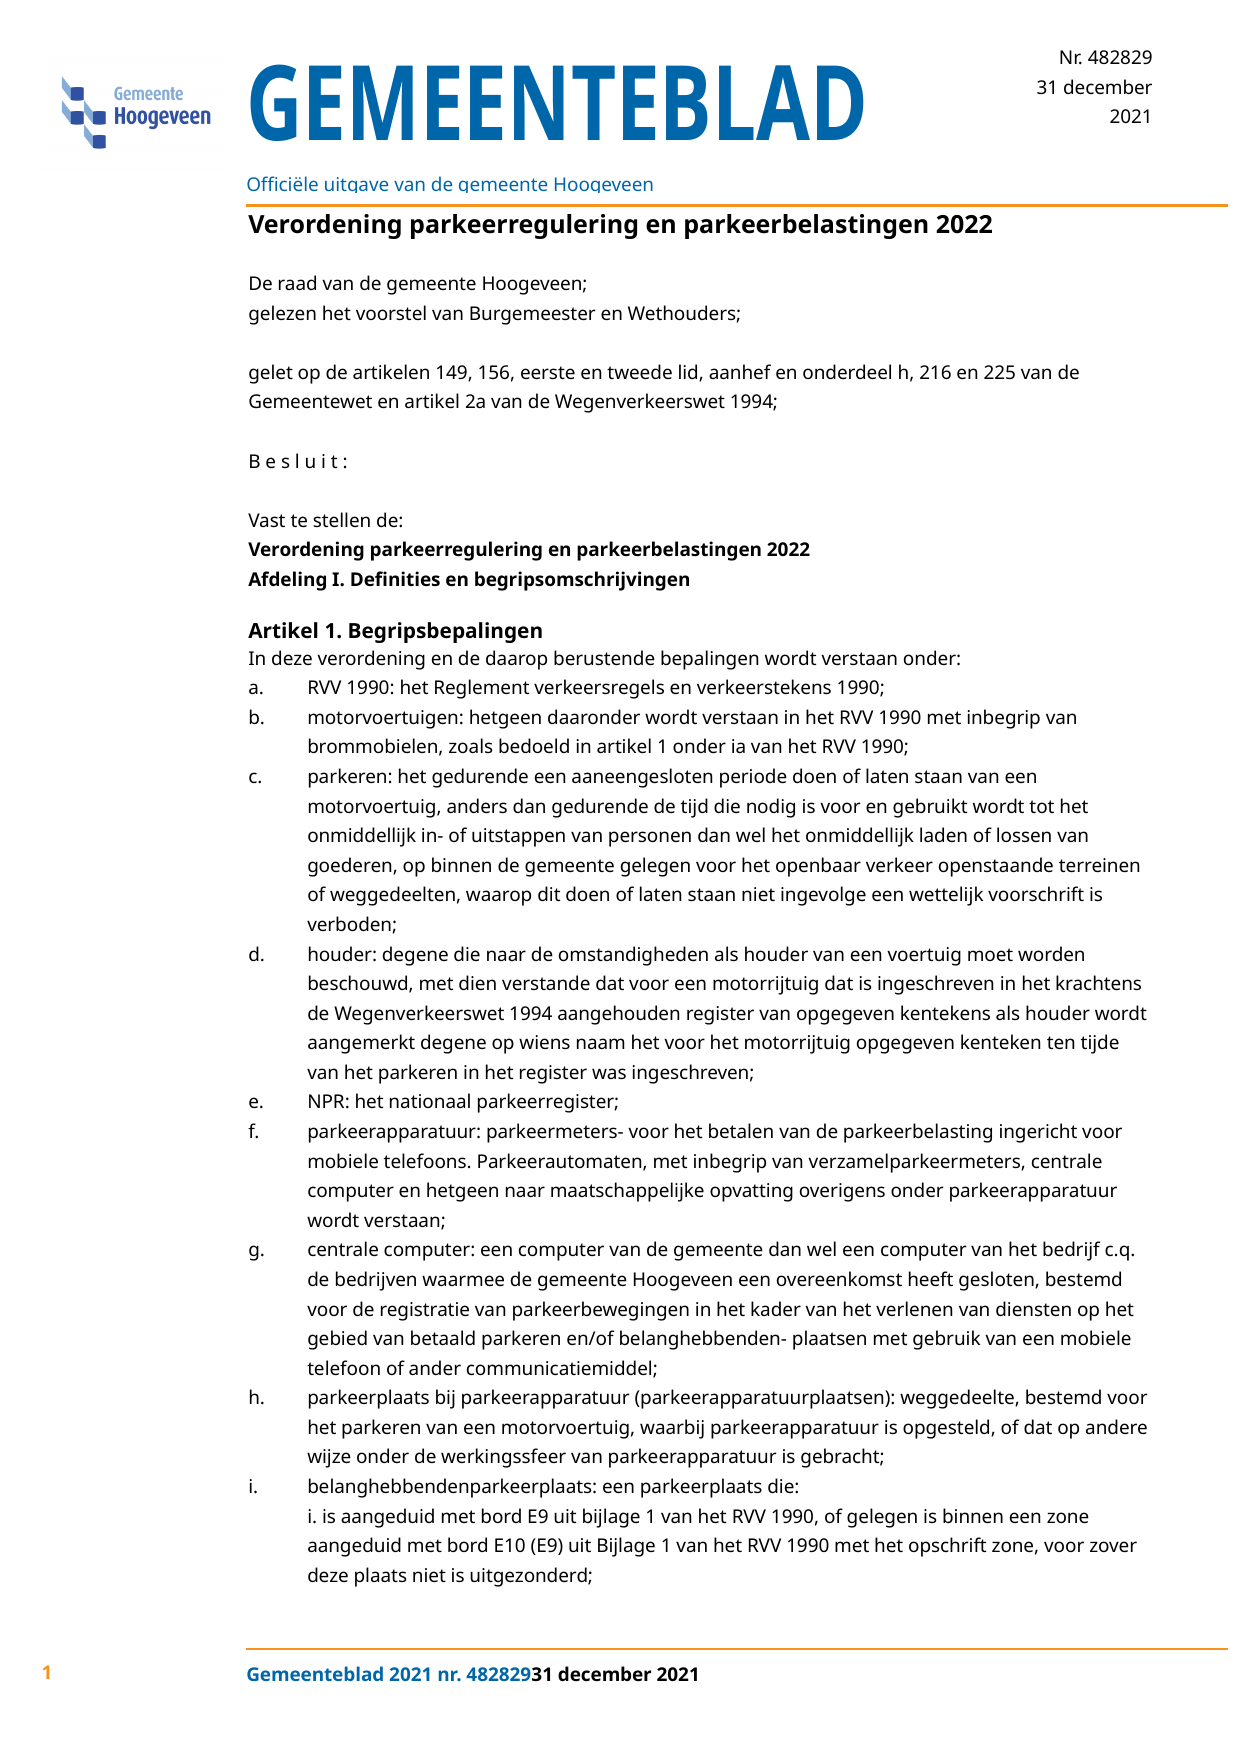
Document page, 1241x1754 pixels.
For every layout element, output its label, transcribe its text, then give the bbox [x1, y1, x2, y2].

list parkeerplaats bij parkeerapparatuur (parkeerapparatuurplaatsen): weggedeelte, bestemd voor het parkeren van een motorvoertuig, waarbij parkeerapparatuur is opgesteld, of dat op andere wijze onder de werkingssfeer van parkeerapparatuur is gebracht; [248, 1384, 1152, 1469]
list motorvoertuigen: hetgeen daaronder wordt verstaan in het RVV 1990 met inbegrip van brommobielen, zoals bedoeld in artikel 1 onder ia van het RVV 1990; [248, 704, 1152, 759]
text Verordening parkeerregulering en parkeerbelastingen 2022 [248, 207, 1152, 241]
text Vast te stellen de: [248, 507, 1152, 533]
text Verordening parkeerregulering en parkeerbelastingen 2022 [248, 537, 1152, 562]
list parkeren: het gedurende een aaneengesloten periode doen of laten staan van een motorvoertuig, anders dan gedurende de tijd die nodig is voor en gebruikt wordt tot het onmiddellijk in- of uitstappen van personen dan wel het onmiddellijk laden of lossen van goederen, op binnen de gemeente gelegen voor het openbaar verkeer openstaande terreinen of weggedeelten, waarop dit doen of laten staan niet ingevolge een wettelijk voorschrift is verboden; [248, 763, 1152, 937]
text Artikel 1. Begripsbepalingen [248, 617, 1152, 645]
list i. is aangeduid met bord E9 uit bijlage 1 van het RVV 1990, of gelegen is binnen een zone aangeduid met bord E10 (E9) uit Bijlage 1 van het RVV 1990 met het opschrift zone, voor zover deze plaats niet is uitgezonderd; [248, 1503, 1152, 1588]
text In deze verordening en de daarop berustende bepalingen wordt verstaan onder: [248, 645, 1152, 671]
list NPR: het nationaal parkeerregister; [248, 1089, 1152, 1114]
list centrale computer: een computer van de gemeente dan wel een computer van het bedrijf c.q. de bedrijven waarmee de gemeente Hoogeveen een overeenkomst heeft gesloten, bestemd voor de registratie van parkeerbewegingen in het kader van het verlenen van diensten op het gebied van betaald parkeren en/of belanghebbenden- plaatsen met gebruik van een mobiele telefoon of ander communicatiemiddel; [248, 1237, 1152, 1381]
list belanghebbendenparkeerplaats: een parkeerplaats die: [248, 1473, 1152, 1499]
text gelezen het voorstel van Burgemeester en Wethouders; [248, 300, 1152, 326]
list houder: degene die naar de omstandigheden als houder van een voertuig moet worden beschouwd, met dien verstande dat voor een motorrijtuig dat is ingeschreven in het krachtens de Wegenverkeerswet 1994 aangehouden register van opgegeven kentekens als houder wordt aangemerkt degene op wiens naam het voor het motorrijtuig opgegeven kenteken ten tijde van het parkeren in het register was ingeschreven; [248, 941, 1152, 1085]
picture [41, 47, 231, 172]
list RVV 1990: het Reglement verkeersregels en verkeerstekens 1990; [248, 674, 1152, 700]
text B e s l u i t : [248, 448, 1152, 473]
text De raad van de gemeente Hoogeveen; [248, 270, 1152, 296]
text Afdeling I. Definities en begripsomschrijvingen [248, 566, 1152, 592]
text gelet op de artikelen 149, 156, eerste en tweede lid, aanhef en onderdeel h, 216 en 225 van de Gemeentewet en artikel 2a van de Wegenverkeerswet 1994; [248, 359, 1152, 414]
list parkeerapparatuur: parkeermeters- voor het betalen van de parkeerbelasting ingericht voor mobiele telefoons. Parkeerautomaten, met inbegrip van verzamelparkeermeters, centrale computer en hetgeen naar maatschappelijke opvatting overigens onder parkeerapparatuur wordt verstaan; [248, 1118, 1152, 1233]
